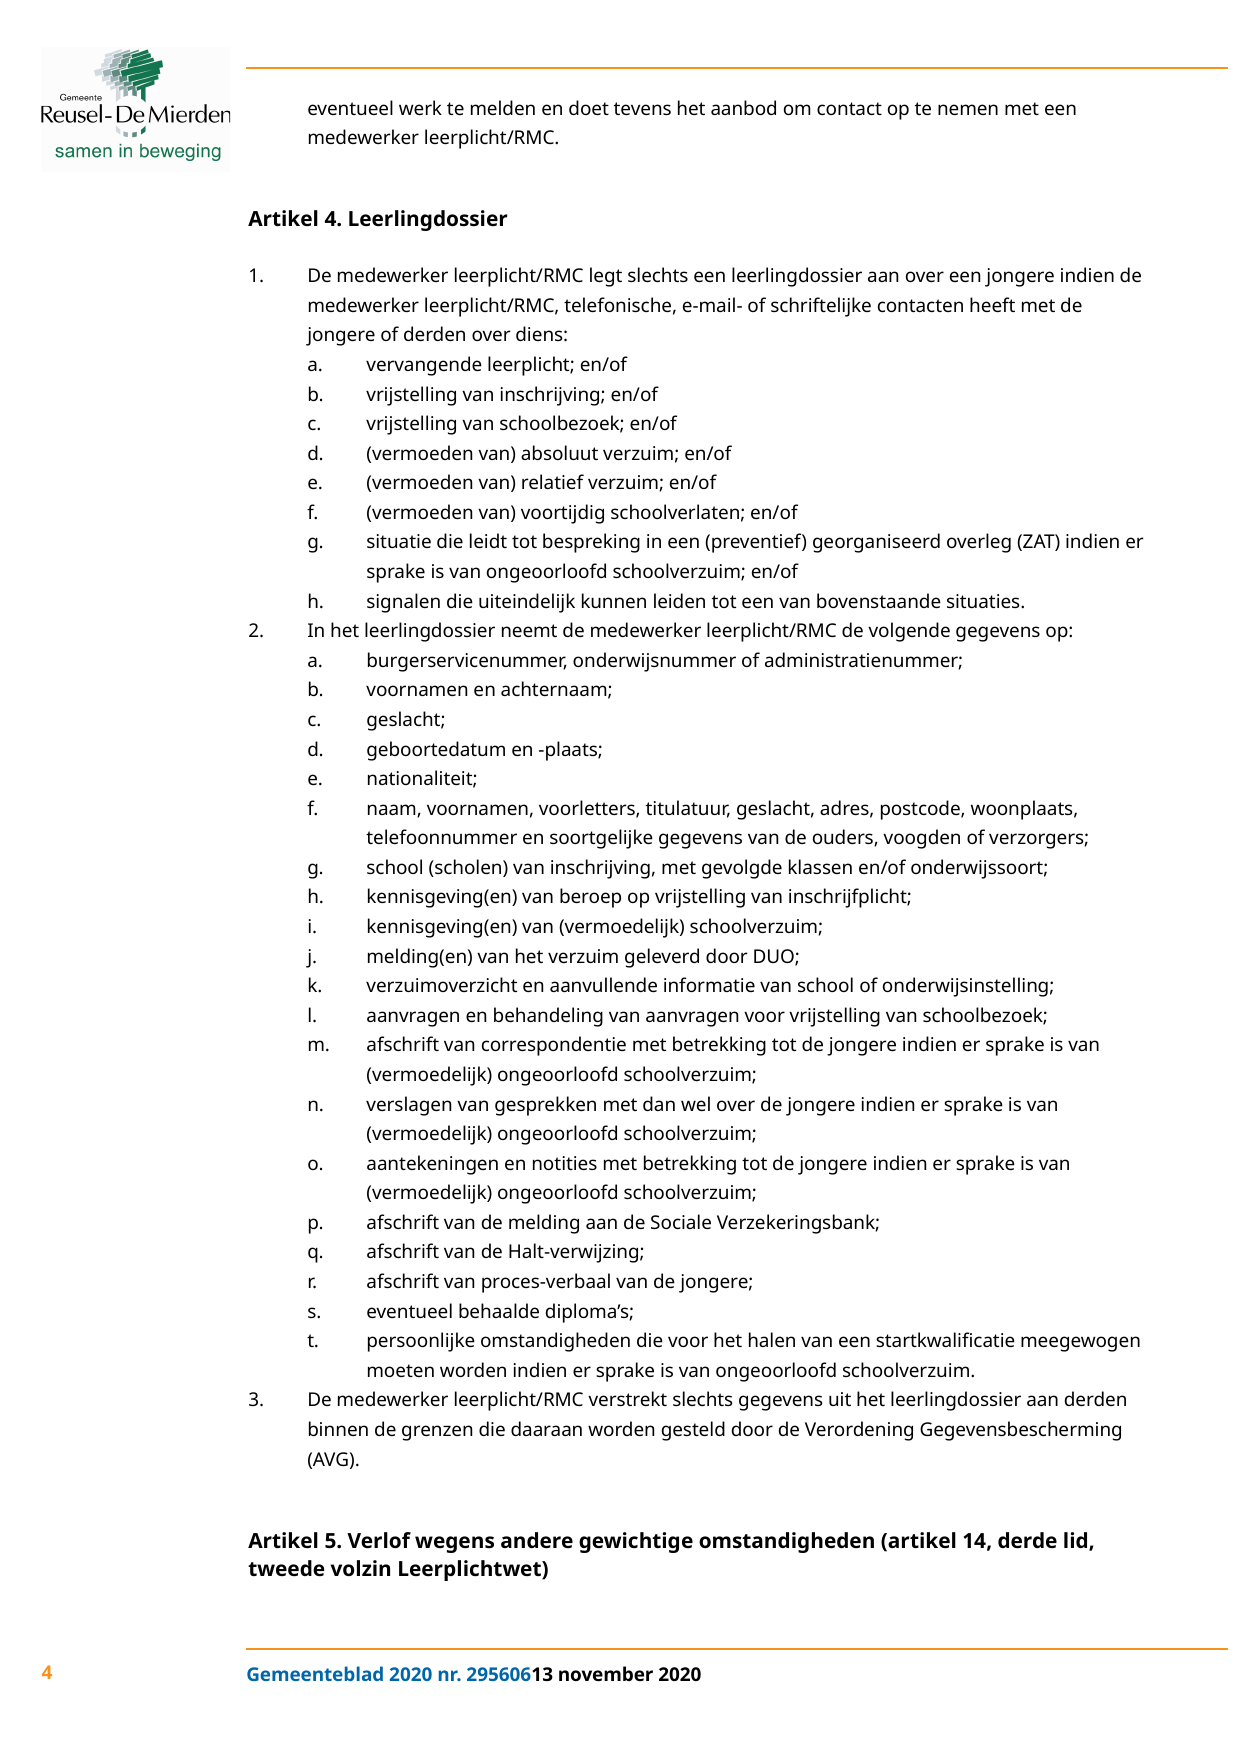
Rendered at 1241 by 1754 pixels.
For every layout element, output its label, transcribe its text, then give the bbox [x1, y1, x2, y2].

picture [41, 47, 231, 172]
list verzuimoverzicht en aanvullende informatie van school of onderwijsinstelling; [307, 972, 1152, 998]
list De medewerker leerplicht/RMC legt slechts een leerlingdossier aan over een jongere indien de medewerker leerplicht/RMC, telefonische, e-mail- of schriftelijke contacten heeft met de jongere of derden over diens: [248, 262, 1152, 347]
list persoonlijke omstandigheden die voor het halen van een startkwalificatie meegewogen moeten worden indien er sprake is van ongeoorloofd schoolverzuim. [307, 1327, 1152, 1383]
list melding(en) van het verzuim geleverd door DUO; [307, 943, 1152, 968]
list afschrift van de melding aan de Sociale Verzekeringsbank; [307, 1209, 1152, 1235]
list vrijstelling van inschrijving; en/of [307, 381, 1152, 406]
list geboortedatum en -plaats; [307, 736, 1152, 761]
list eventueel werk te melden en doet tevens het aanbod om contact op te nemen met een medewerker leerplicht/RMC. [248, 95, 1152, 150]
list kennisgeving(en) van (vermoedelijk) schoolverzuim; [307, 913, 1152, 939]
list afschrift van de Halt-verwijzing; [307, 1239, 1152, 1264]
list (vermoeden van) absoluut verzuim; en/of [307, 440, 1152, 466]
list kennisgeving(en) van beroep op vrijstelling van inschrijfplicht; [307, 884, 1152, 909]
list aanvragen en behandeling van aanvragen voor vrijstelling van schoolbezoek; [307, 1002, 1152, 1028]
list burgerservicenummer, onderwijsnummer of administratienummer; [307, 647, 1152, 673]
list naam, voornamen, voorletters, titulatuur, geslacht, adres, postcode, woonplaats, telefoonnummer en soortgelijke gegevens van de ouders, voogden of verzorgers; [307, 795, 1152, 850]
list eventueel behaalde diploma’s; [307, 1298, 1152, 1323]
list situatie die leidt tot bespreking in een (preventief) georganiseerd overleg (ZAT) indien er sprake is van ongeoorloofd schoolverzuim; en/of [307, 529, 1152, 584]
list aantekeningen en notities met betrekking tot de jongere indien er sprake is van (vermoedelijk) ongeoorloofd schoolverzuim; [307, 1150, 1152, 1205]
list geslacht; [307, 706, 1152, 732]
list school (scholen) van inschrijving, met gevolgde klassen en/of onderwijssoort; [307, 854, 1152, 880]
list In het leerlingdossier neemt de medewerker leerplicht/RMC de volgende gegevens op: [248, 617, 1152, 643]
list verslagen van gesprekken met dan wel over de jongere indien er sprake is van (vermoedelijk) ongeoorloofd schoolverzuim; [307, 1091, 1152, 1146]
text Artikel 5. Verlof wegens andere gewichtige omstandigheden (artikel 14, derde lid, tweede volzin Leerplichtwet) [248, 1526, 1152, 1583]
list De medewerker leerplicht/RMC verstrekt slechts gegevens uit het leerlingdossier aan derden binnen de grenzen die daaraan worden gesteld door de Verordening Gegevensbescherming (AVG). [248, 1387, 1152, 1471]
list vervangende leerplicht; en/of [307, 351, 1152, 377]
list afschrift van correspondentie met betrekking tot de jongere indien er sprake is van (vermoedelijk) ongeoorloofd schoolverzuim; [307, 1032, 1152, 1087]
list nationaliteit; [307, 765, 1152, 791]
list signalen die uiteindelijk kunnen leiden tot een van bovenstaande situaties. [307, 588, 1152, 613]
list afschrift van proces-verbaal van de jongere; [307, 1268, 1152, 1294]
list voornamen en achternaam; [307, 677, 1152, 702]
text Artikel 4. Leerlingdossier [248, 204, 1152, 233]
list (vermoeden van) relatief verzuim; en/of [307, 469, 1152, 495]
list vrijstelling van schoolbezoek; en/of [307, 410, 1152, 436]
list (vermoeden van) voortijdig schoolverlaten; en/of [307, 499, 1152, 525]
